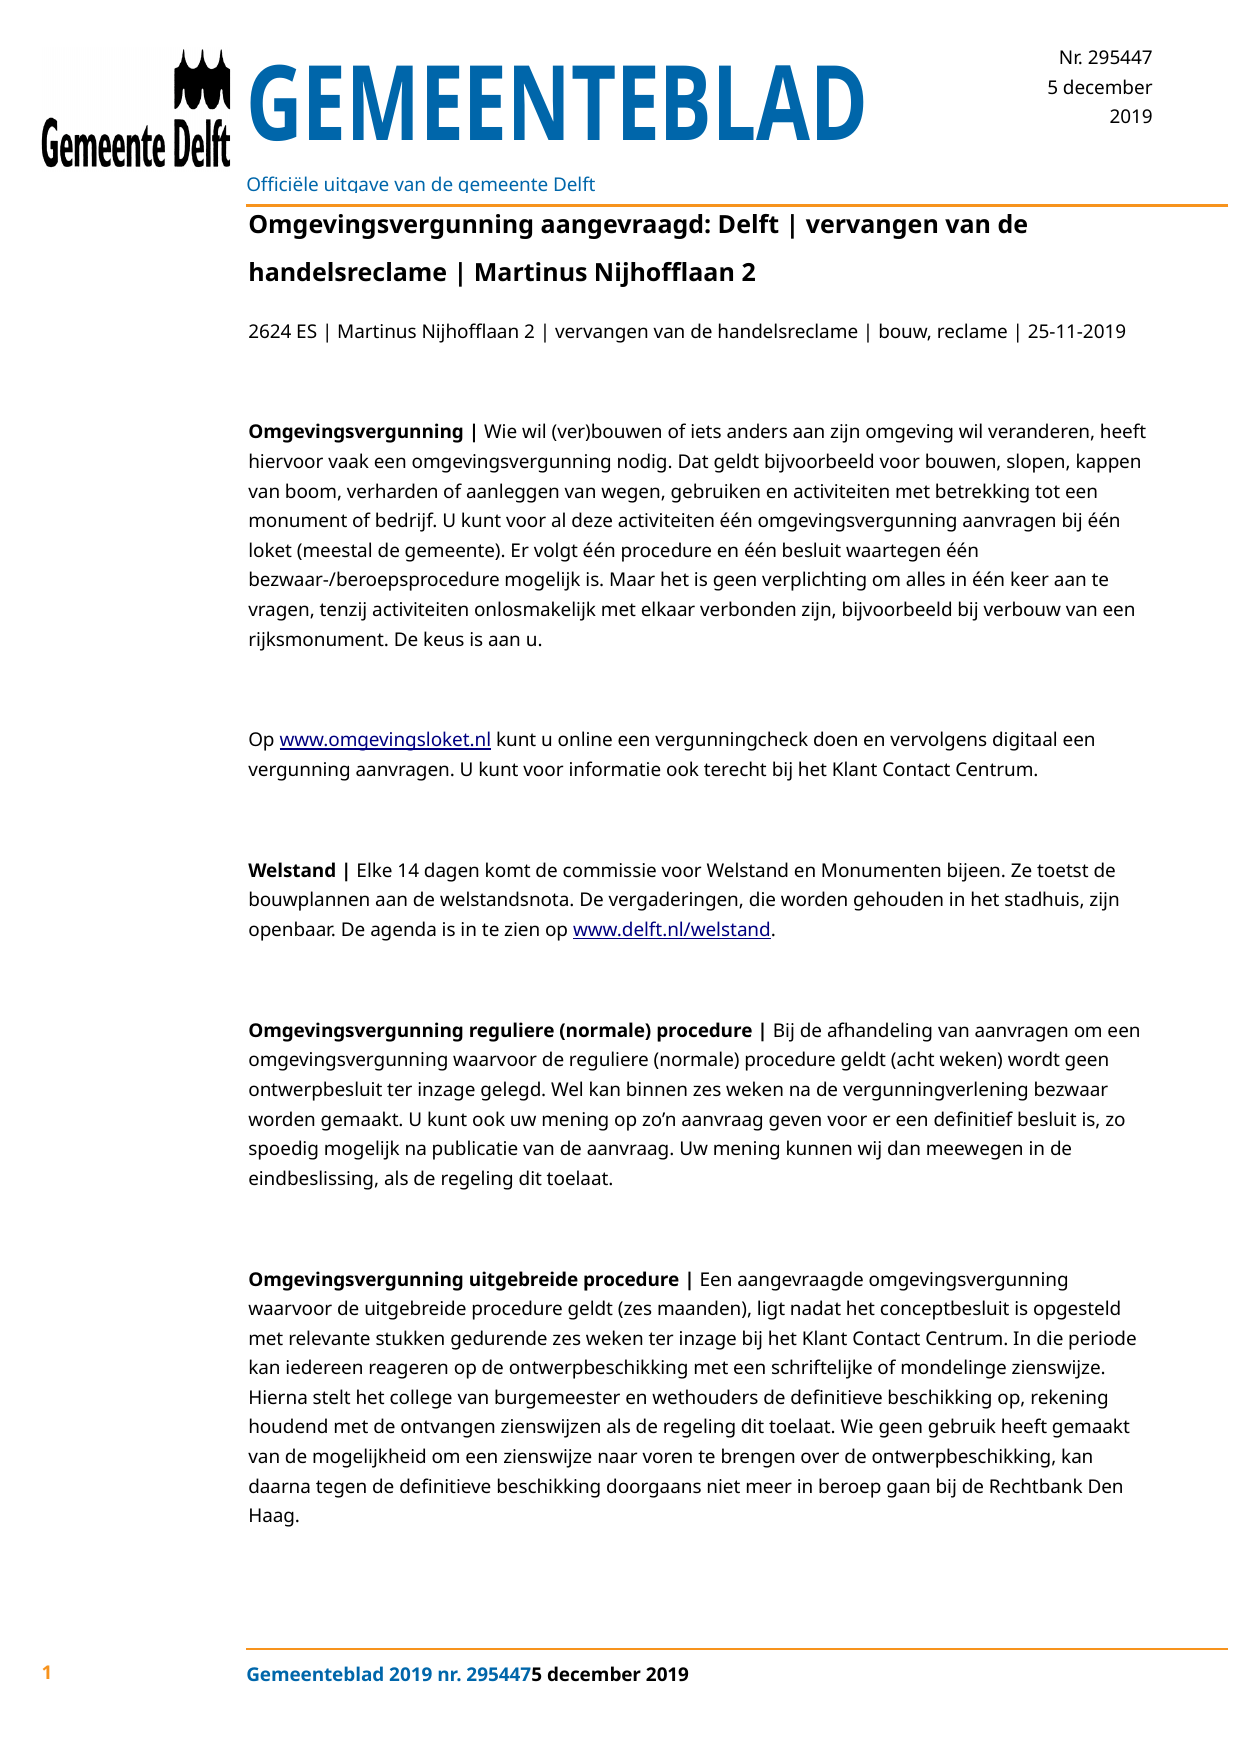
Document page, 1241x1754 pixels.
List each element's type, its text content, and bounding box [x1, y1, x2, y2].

text Op www.omgevingsloket.nl kunt u online een vergunningcheck doen en vervolgens digitaal een vergunning aanvragen. U kunt voor informatie ook terecht bij het Klant Contact Centrum. [248, 727, 1152, 782]
text Omgevingsvergunning aangevraagd: Delft | vervangen van de handelsreclame | Martinus Nijhofflaan 2 [248, 207, 1152, 288]
picture [41, 47, 231, 172]
text Omgevingsvergunning | Wie wil (ver)bouwen of iets anders aan zijn omgeving wil veranderen, heeft hiervoor vaak een omgevingsvergunning nodig. Dat geldt bijvoorbeeld voor bouwen, slopen, kappen van boom, verharden of aanleggen van wegen, gebruiken en activiteiten met betrekking tot een monument of bedrijf. U kunt voor al deze activiteiten één omgevingsvergunning aanvragen bij één loket (meestal de gemeente). Er volgt één procedure en één besluit waartegen één bezwaar-/beroepsprocedure mogelijk is. Maar het is geen verplichting om alles in één keer aan te vragen, tenzij activiteiten onlosmakelijk met elkaar verbonden zijn, bijvoorbeeld bij verbouw van een rijksmonument. De keus is aan u. [248, 419, 1152, 652]
text Omgevingsvergunning reguliere (normale) procedure | Bij de afhandeling van aanvragen om een omgevingsvergunning waarvoor de reguliere (normale) procedure geldt (acht weken) wordt geen ontwerpbesluit ter inzage gelegd. Wel kan binnen zes weken na de vergunningverlening bezwaar worden gemaakt. U kunt ook uw mening op zo’n aanvraag geven voor er een definitief besluit is, zo spoedig mogelijk na publicatie van de aanvraag. Uw mening kunnen wij dan meewegen in de eindbeslissing, als de regeling dit toelaat. [248, 1017, 1152, 1191]
text Omgevingsvergunning uitgebreide procedure | Een aangevraagde omgevingsvergunning waarvoor de uitgebreide procedure geldt (zes maanden), ligt nadat het conceptbesluit is opgesteld met relevante stukken gedurende zes weken ter inzage bij het Klant Contact Centrum. In die periode kan iedereen reageren op de ontwerpbeschikking met een schriftelijke of mondelinge zienswijze. Hierna stelt het college van burgemeester en wethouders de definitieve beschikking op, rekening houdend met de ontvangen zienswijzen als de regeling dit toelaat. Wie geen gebruik heeft gemaakt van de mogelijkheid om een zienswijze naar voren te brengen over de ontwerpbeschikking, kan daarna tegen de definitieve beschikking doorgaans niet meer in beroep gaan bij de Rechtbank Den Haag. [248, 1266, 1152, 1528]
text 2624 ES | Martinus Nijhofflaan 2 | vervangen van de handelsreclame | bouw, reclame | 25-11-2019 [248, 318, 1152, 344]
text Welstand | Elke 14 dagen komt de commissie voor Welstand en Monumenten bijeen. Ze toetst de bouwplannen aan de welstandsnota. De vergaderingen, die worden gehouden in het stadhuis, zijn openbaar. De agenda is in te zien op www.delft.nl/welstand. [248, 857, 1152, 942]
